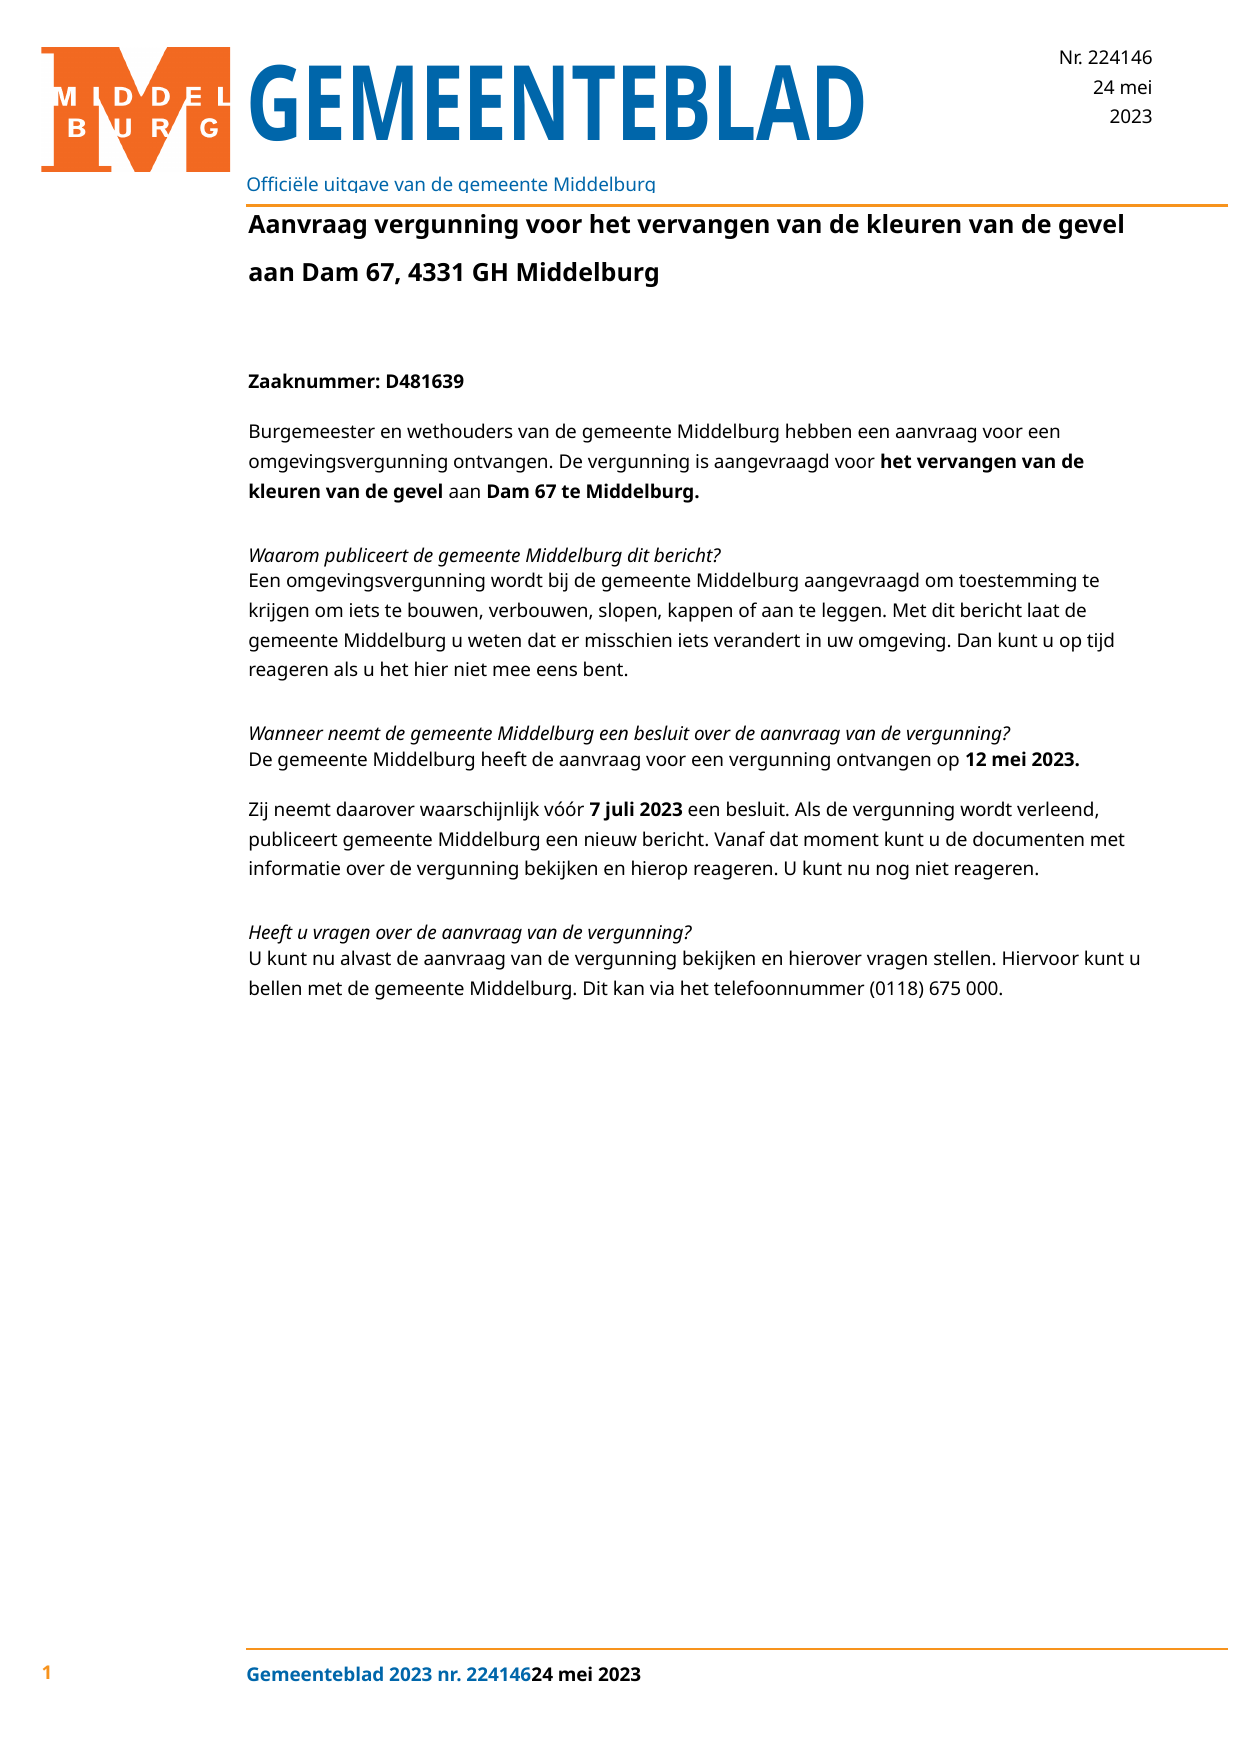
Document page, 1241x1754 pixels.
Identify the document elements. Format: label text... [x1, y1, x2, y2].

text Waarom publiceert de gemeente Middelburg dit bericht? [248, 542, 1152, 568]
text Een omgevingsvergunning wordt bij de gemeente Middelburg aangevraagd om toestemming te krijgen om iets te bouwen, verbouwen, slopen, kappen of aan te leggen. Met dit bericht laat de gemeente Middelburg u weten dat er misschien iets verandert in uw omgeving. Dan kunt u op tijd reageren als u het hier niet mee eens bent. [248, 568, 1152, 682]
picture [41, 47, 231, 172]
text Heeft u vragen over de aanvraag van de vergunning? [248, 919, 1152, 945]
text Zij neemt daarover waarschijnlijk vóór 7 juli 2023 een besluit. Als de vergunning wordt verleend, publiceert gemeente Middelburg een nieuw bericht. Vanaf dat moment kunt u de documenten met informatie over de vergunning bekijken en hierop reageren. U kunt nu nog niet reageren. [248, 796, 1152, 881]
text U kunt nu alvast de aanvraag van de vergunning bekijken en hierover vragen stellen. Hiervoor kunt u bellen met de gemeente Middelburg. Dit kan via het telefoonnummer (0118) 675 000. [248, 945, 1152, 1001]
text Zaaknummer: D481639 [248, 368, 1152, 394]
text Aanvraag vergunning voor het vervangen van de kleuren van de gevel aan Dam 67, 4331 GH Middelburg [248, 207, 1152, 288]
text De gemeente Middelburg heeft de aanvraag voor een vergunning ontvangen op 12 mei 2023. [248, 746, 1152, 772]
text Wanneer neemt de gemeente Middelburg een besluit over de aanvraag van de vergunning? [248, 720, 1152, 746]
text Burgemeester en wethouders van de gemeente Middelburg hebben een aanvraag voor een omgevingsvergunning ontvangen. De vergunning is aangevraagd voor het vervangen van de kleuren van de gevel aan Dam 67 te Middelburg. [248, 419, 1152, 504]
